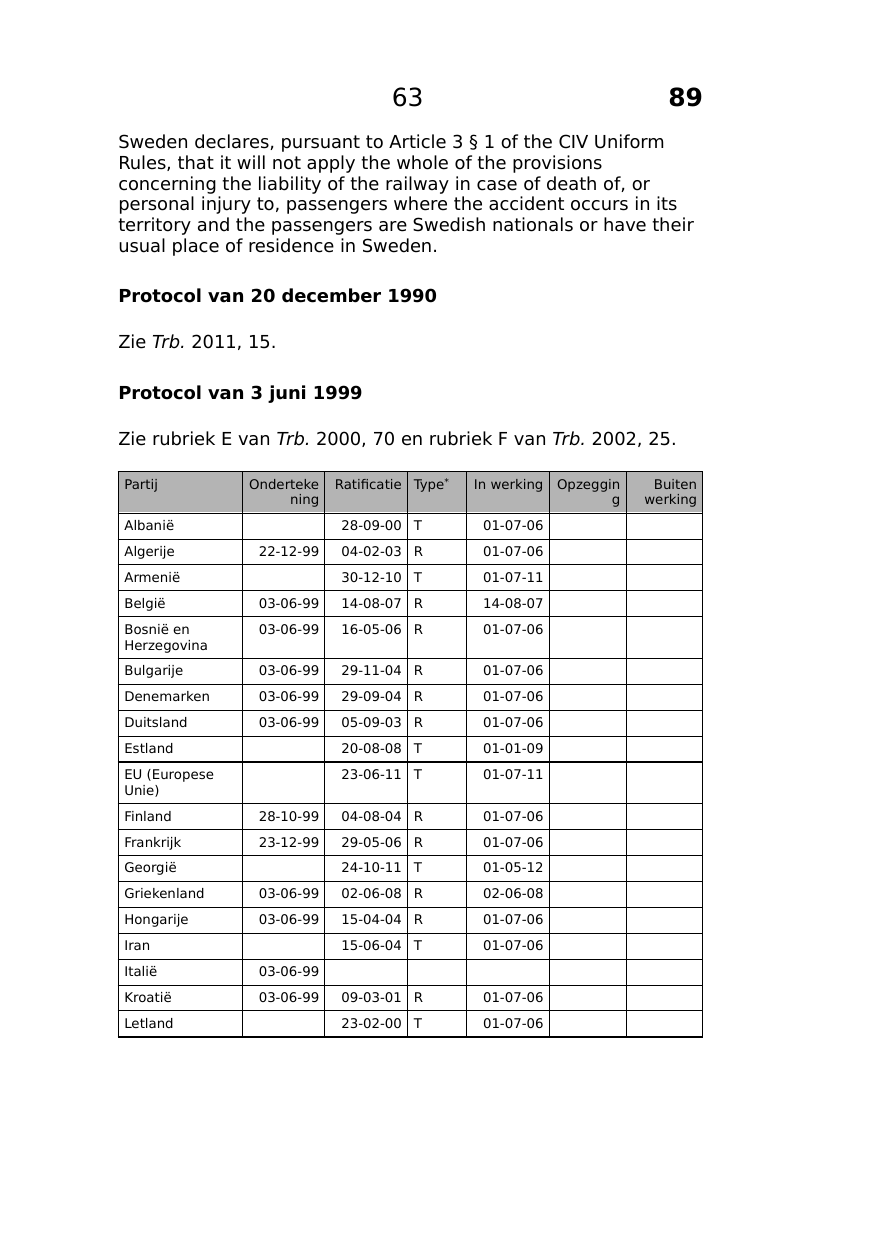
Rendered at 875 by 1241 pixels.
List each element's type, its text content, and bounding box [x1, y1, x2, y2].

table_cell [243, 737, 324, 761]
table_cell [467, 960, 549, 984]
table_cell 20-08-08 [325, 737, 407, 761]
table_cell 04-02-03 [325, 540, 407, 564]
table_cell T [408, 1011, 466, 1036]
table_cell België [119, 591, 242, 616]
table_cell [408, 960, 466, 984]
table_cell Iran [119, 934, 242, 958]
table_cell [627, 711, 702, 736]
table_cell R [408, 540, 466, 564]
table_cell [627, 540, 702, 564]
table_cell Bosnië en Herzegovina [119, 617, 242, 658]
table_cell 23-02-00 [325, 1011, 407, 1036]
table_cell 02-06-08 [467, 882, 549, 907]
table_cell [627, 960, 702, 984]
table_cell 09-03-01 [325, 986, 407, 1010]
table_cell [243, 763, 324, 803]
table_cell T [408, 856, 466, 881]
table_cell [550, 934, 626, 958]
table_cell 03-06-99 [243, 960, 324, 984]
table_cell [627, 804, 702, 829]
table_cell [550, 986, 626, 1010]
table_cell 01-07-11 [467, 565, 549, 590]
table_cell [243, 856, 324, 881]
table_header In werking [467, 472, 549, 512]
table_cell R [408, 804, 466, 829]
table_cell [627, 763, 702, 803]
table_cell 03-06-99 [243, 659, 324, 684]
table_cell [550, 565, 626, 590]
table_cell R [408, 685, 466, 709]
table_cell [627, 737, 702, 761]
table_cell [627, 934, 702, 958]
table_cell R [408, 908, 466, 933]
table_cell [627, 1011, 702, 1036]
table_cell 02-06-08 [325, 882, 407, 907]
table_cell [627, 908, 702, 933]
table_cell 05-09-03 [325, 711, 407, 736]
table_cell R [408, 882, 466, 907]
table_cell [550, 804, 626, 829]
table_cell 01-07-06 [467, 804, 549, 829]
table_cell Hongarije [119, 908, 242, 933]
table_cell R [408, 711, 466, 736]
table_cell [550, 908, 626, 933]
table_cell [243, 1011, 324, 1036]
table_cell 29-05-06 [325, 830, 407, 855]
text Zie rubriek E van Trb. 2000, 70 en rubriek F van Trb. 2002, 25. [118, 428, 703, 449]
table_cell [550, 591, 626, 616]
table_cell [550, 737, 626, 761]
table_cell Algerije [119, 540, 242, 564]
table_cell [627, 591, 702, 616]
table_cell 15-06-04 [325, 934, 407, 958]
table_cell [550, 882, 626, 907]
table_cell Bulgarije [119, 659, 242, 684]
table_cell Armenië [119, 565, 242, 590]
table_cell 01-07-06 [467, 908, 549, 933]
subtitle Protocol van 20 december 1990 [118, 286, 703, 307]
table_cell 01-07-06 [467, 830, 549, 855]
table_cell R [408, 617, 466, 658]
table_cell 29-11-04 [325, 659, 407, 684]
table_cell 14-08-07 [325, 591, 407, 616]
table_cell Letland [119, 1011, 242, 1036]
table_cell [627, 617, 702, 658]
subtitle Protocol van 3 juni 1999 [118, 383, 703, 403]
table_cell [550, 830, 626, 855]
table_cell 30-12-10 [325, 565, 407, 590]
table_cell 16-05-06 [325, 617, 407, 658]
table_cell 01-07-06 [467, 934, 549, 958]
table_cell [550, 685, 626, 709]
table_cell 01-07-06 [467, 711, 549, 736]
table_cell 14-08-07 [467, 591, 549, 616]
table_cell 23-12-99 [243, 830, 324, 855]
table_cell [550, 960, 626, 984]
table_cell 01-07-06 [467, 617, 549, 658]
table_cell 01-07-11 [467, 763, 549, 803]
table_cell [627, 856, 702, 881]
table_cell [627, 882, 702, 907]
table_cell [550, 659, 626, 684]
table_cell [627, 986, 702, 1010]
table_cell Kroatië [119, 986, 242, 1010]
table_cell 01-07-06 [467, 1011, 549, 1036]
table_cell T [408, 514, 466, 538]
table_cell R [408, 830, 466, 855]
text Zie Trb. 2011, 15. [118, 332, 703, 353]
table_cell [550, 856, 626, 881]
table_cell 28-09-00 [325, 514, 407, 538]
table_cell Finland [119, 804, 242, 829]
table_cell [550, 617, 626, 658]
table_cell 01-05-12 [467, 856, 549, 881]
table_cell 03-06-99 [243, 882, 324, 907]
table_cell 01-07-06 [467, 659, 549, 684]
table_cell 03-06-99 [243, 617, 324, 658]
table_cell [243, 514, 324, 538]
table_cell 29-09-04 [325, 685, 407, 709]
table_cell Duitsland [119, 711, 242, 736]
table_cell [627, 565, 702, 590]
table_cell [550, 1011, 626, 1036]
table_cell [550, 763, 626, 803]
table_cell 03-06-99 [243, 986, 324, 1010]
table_cell Italië [119, 960, 242, 984]
table_cell 03-06-99 [243, 908, 324, 933]
table_cell 01-07-06 [467, 514, 549, 538]
table_cell 01-07-06 [467, 685, 549, 709]
table_cell Albanië [119, 514, 242, 538]
table_header Ratificatie [325, 472, 407, 512]
table_cell [550, 514, 626, 538]
table_cell [243, 565, 324, 590]
table_cell R [408, 659, 466, 684]
table_cell [550, 540, 626, 564]
table_cell Georgië [119, 856, 242, 881]
table_header Type* [408, 472, 466, 512]
table_cell Estland [119, 737, 242, 761]
table_cell T [408, 565, 466, 590]
table_cell Frankrijk [119, 830, 242, 855]
table_cell EU (Europese Unie) [119, 763, 242, 803]
table_cell 04-08-04 [325, 804, 407, 829]
table_cell 24-10-11 [325, 856, 407, 881]
table_cell Griekenland [119, 882, 242, 907]
text Sweden declares, pursuant to Article 3 § 1 of the CIV Uniform Rules, that it will not apply the whole of the provisions concerning the liability of the railway in case of death of, or personal injury to, passengers where the accident occurs in its territory and the passengers are Swedish nationals or have their usual place of residence in Sweden. [118, 132, 703, 256]
table_cell T [408, 763, 466, 803]
table_cell 01-07-06 [467, 986, 549, 1010]
table_cell Denemarken [119, 685, 242, 709]
table_cell 03-06-99 [243, 711, 324, 736]
table_cell 01-07-06 [467, 540, 549, 564]
table_cell [627, 685, 702, 709]
table_cell T [408, 934, 466, 958]
table_cell [550, 711, 626, 736]
table_cell [627, 830, 702, 855]
table_cell R [408, 986, 466, 1010]
table_cell 28-10-99 [243, 804, 324, 829]
table_header Partij [119, 472, 242, 512]
table_cell [325, 960, 407, 984]
table_cell 03-06-99 [243, 591, 324, 616]
table_cell [243, 934, 324, 958]
table_header Opzegging [550, 472, 626, 512]
table_cell 03-06-99 [243, 685, 324, 709]
table_cell 15-04-04 [325, 908, 407, 933]
table_cell 22-12-99 [243, 540, 324, 564]
table_header Ondertekening [243, 472, 324, 512]
table_cell [627, 659, 702, 684]
table_cell R [408, 591, 466, 616]
table_cell T [408, 737, 466, 761]
table_header Buiten werking [627, 472, 702, 512]
table_cell 01-01-09 [467, 737, 549, 761]
table_cell 23-06-11 [325, 763, 407, 803]
table_cell [627, 514, 702, 538]
